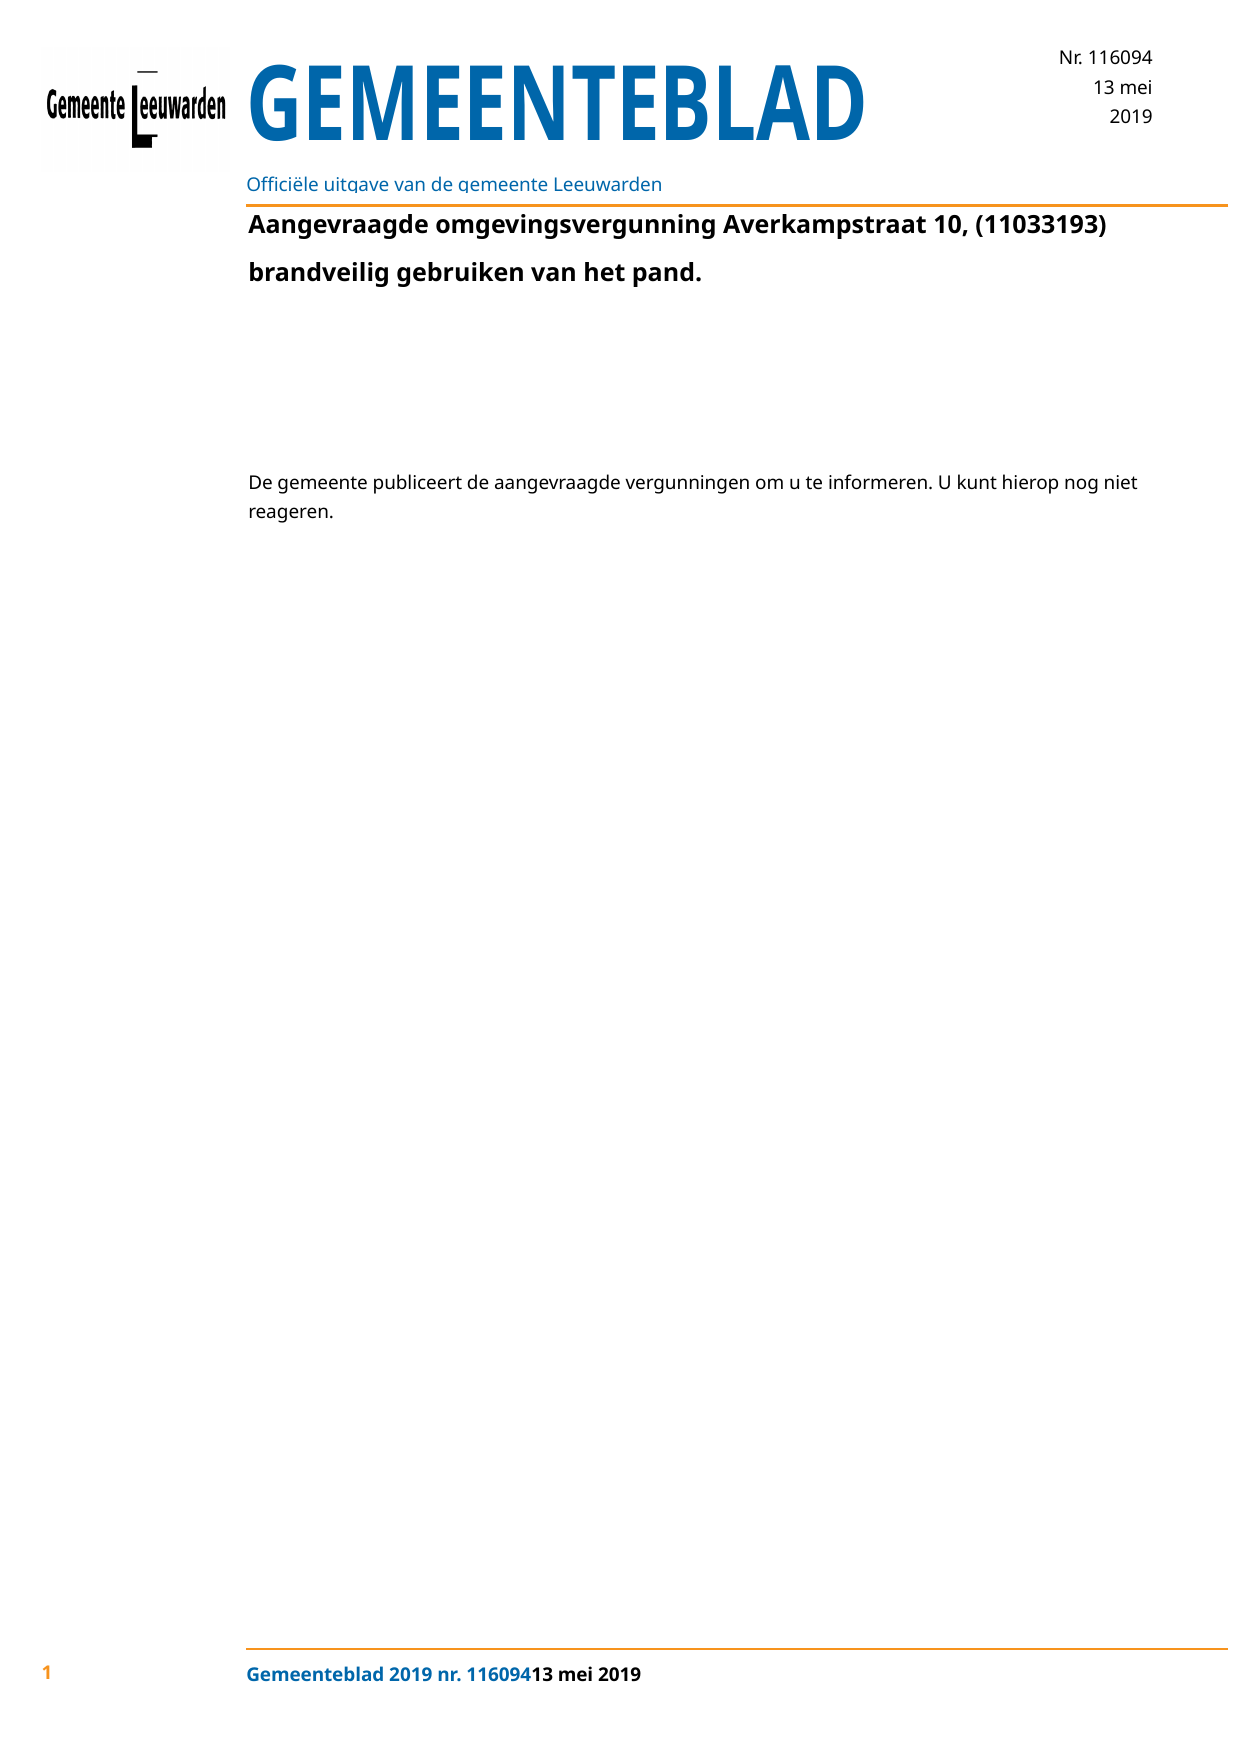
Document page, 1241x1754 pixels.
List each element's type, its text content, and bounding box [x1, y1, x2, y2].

picture [41, 47, 231, 172]
text De gemeente publiceert de aangevraagde vergunningen om u te informeren. U kunt hierop nog niet reageren. [248, 469, 1152, 524]
text Aangevraagde omgevingsvergunning Averkampstraat 10, (11033193) brandveilig gebruiken van het pand. [248, 207, 1152, 288]
